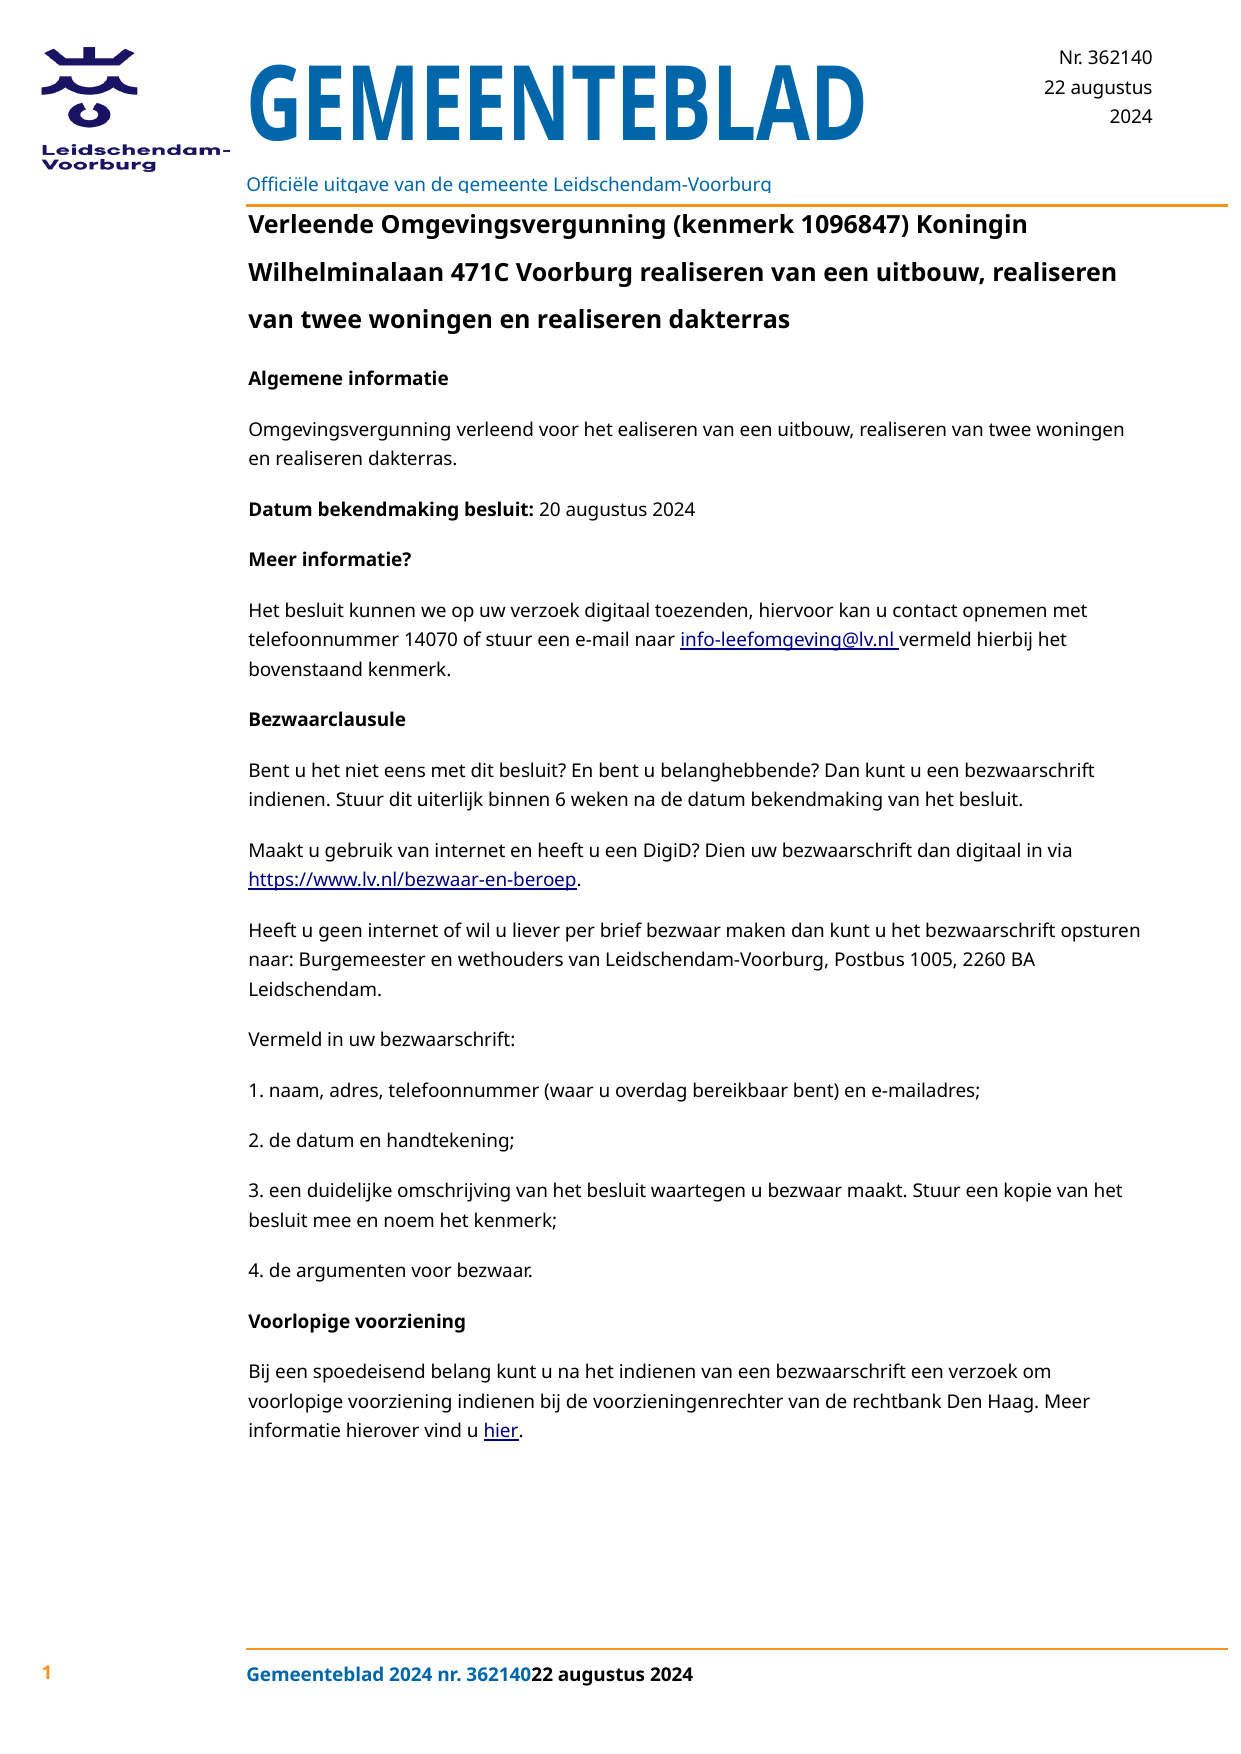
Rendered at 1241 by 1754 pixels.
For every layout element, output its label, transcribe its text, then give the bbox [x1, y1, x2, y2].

text Vermeld in uw bezwaarschrift: [248, 1026, 1152, 1052]
text Bezwaarclausule [248, 706, 1152, 732]
text Maakt u gebruik van internet en heeft u een DigiD? Dien uw bezwaarschrift dan digitaal in via https://www.lv.nl/bezwaar-en-beroep. [248, 837, 1152, 892]
text 1. naam, adres, telefoonnummer (waar u overdag bereikbaar bent) en e-mailadres; [248, 1077, 1152, 1102]
text Meer informatie? [248, 546, 1152, 572]
text Bij een spoedeisend belang kunt u na het indienen van een bezwaarschrift een verzoek om voorlopige voorziening indienen bij de voorzieningenrechter van de rechtbank Den Haag. Meer informatie hierover vind u hier. [248, 1358, 1152, 1443]
text Omgevingsvergunning verleend voor het ealiseren van een uitbouw, realiseren van twee woningen en realiseren dakterras. [248, 416, 1152, 471]
text 4. de argumenten voor bezwaar. [248, 1258, 1152, 1283]
picture [41, 47, 231, 172]
text Bent u het niet eens met dit besluit? En bent u belanghebbende? Dan kunt u een bezwaarschrift indienen. Stuur dit uiterlijk binnen 6 weken na de datum bekendmaking van het besluit. [248, 757, 1152, 812]
text 3. een duidelijke omschrijving van het besluit waartegen u bezwaar maakt. Stuur een kopie van het besluit mee en noem het kenmerk; [248, 1178, 1152, 1233]
text Algemene informatie [248, 366, 1152, 391]
text Het besluit kunnen we op uw verzoek digitaal toezenden, hiervoor kan u contact opnemen met telefoonnummer 14070 of stuur een e-mail naar info-leefomgeving@lv.nl vermeld hierbij het bovenstaand kenmerk. [248, 597, 1152, 682]
text Datum bekendmaking besluit: 20 augustus 2024 [248, 496, 1152, 522]
text Heeft u geen internet of wil u liever per brief bezwaar maken dan kunt u het bezwaarschrift opsturen naar: Burgemeester en wethouders van Leidschendam-Voorburg, Postbus 1005, 2260 BA Leidschendam. [248, 917, 1152, 1002]
text Verleende Omgevingsvergunning (kenmerk 1096847) Koningin Wilhelminalaan 471C Voorburg realiseren van een uitbouw, realiseren van twee woningen en realiseren dakterras [248, 207, 1152, 336]
text Voorlopige voorziening [248, 1308, 1152, 1334]
text 2. de datum en handtekening; [248, 1127, 1152, 1153]
